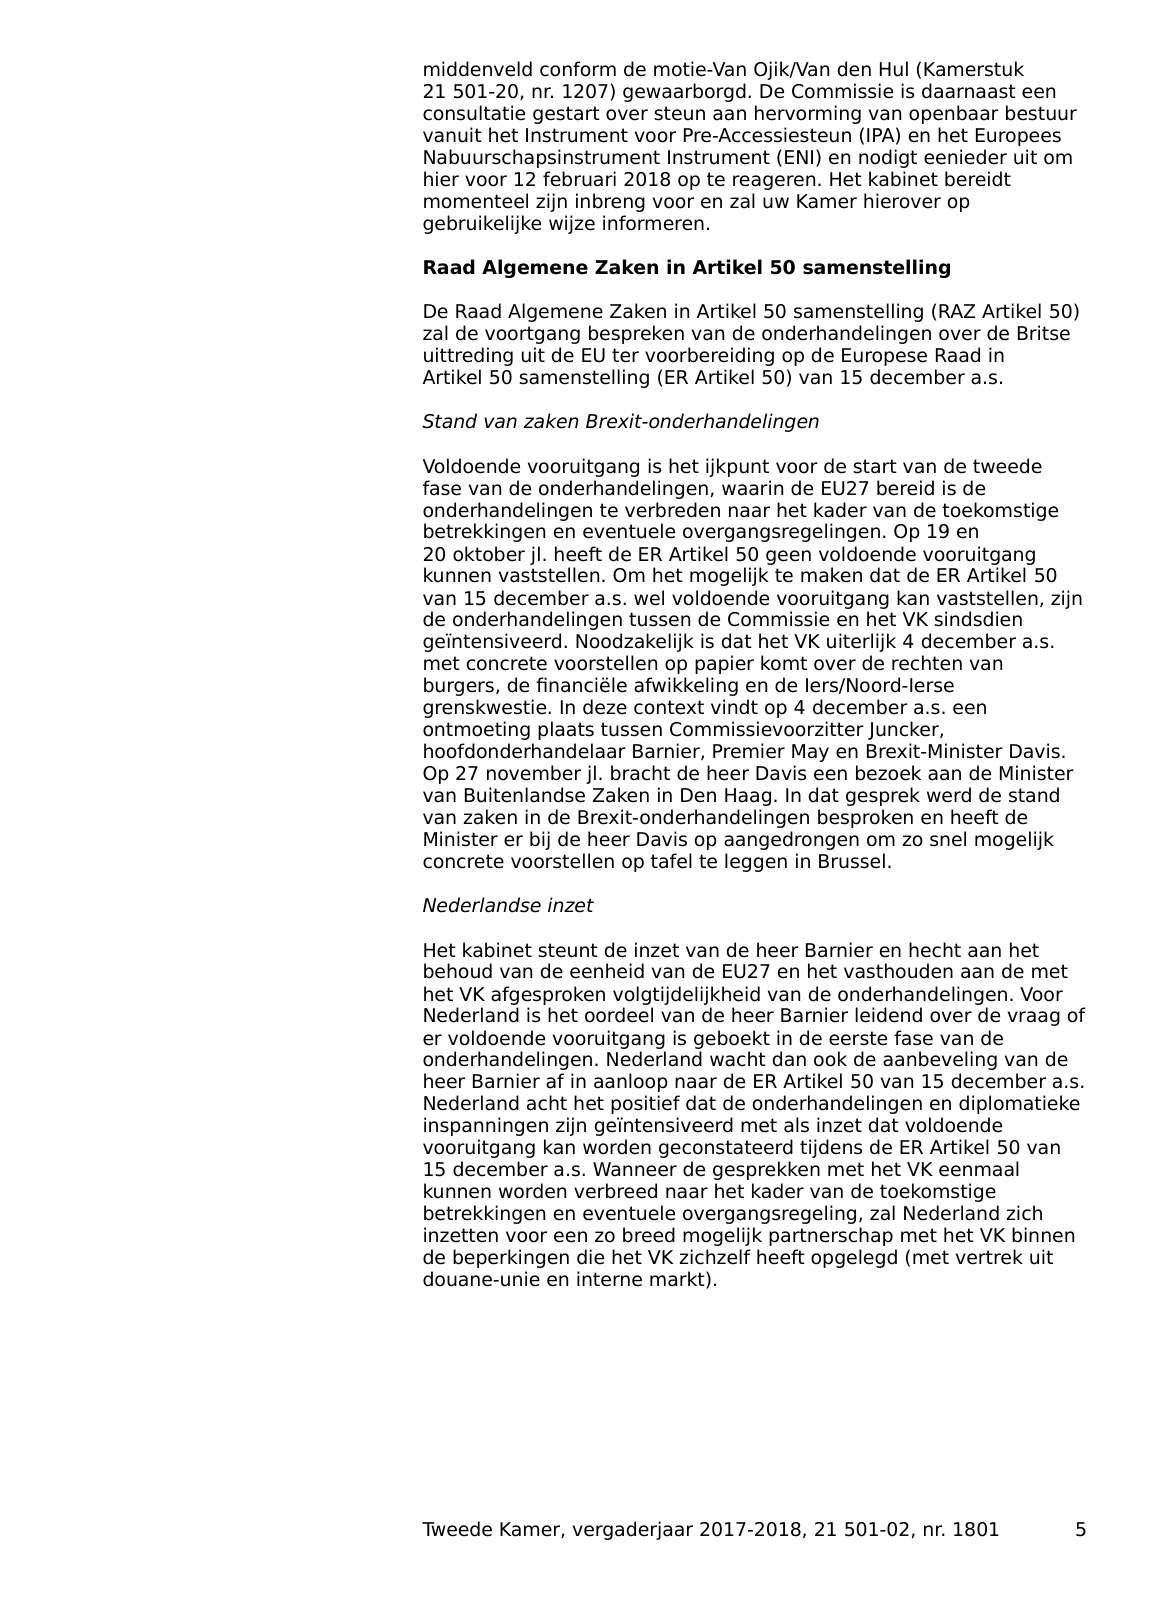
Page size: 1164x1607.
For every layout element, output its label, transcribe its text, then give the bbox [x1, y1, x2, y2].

subtitle Stand van zaken Brexit-onderhandelingen [422, 411, 1087, 433]
text middenveld conform de motie-Van Ojik/Van den Hul (Kamerstuk 21 501-20, nr. 1207) gewaarborgd. De Commissie is daarnaast een consultatie gestart over steun aan hervorming van openbaar bestuur vanuit het Instrument voor Pre-Accessiesteun (IPA) en het Europees Nabuurschapsinstrument Instrument (ENI) en nodigt eenieder uit om hier voor 12 februari 2018 op te reageren. Het kabinet bereidt momenteel zijn inbreng voor en zal uw Kamer hierover op gebruikelijke wijze informeren. [422, 59, 1087, 235]
subtitle Raad Algemene Zaken in Artikel 50 samenstelling [422, 257, 1087, 279]
subtitle Nederlandse inzet [422, 895, 1087, 917]
text De Raad Algemene Zaken in Artikel 50 samenstelling (RAZ Artikel 50) zal de voortgang bespreken van de onderhandelingen over de Britse uittreding uit de EU ter voorbereiding op de Europese Raad in Artikel 50 samenstelling (ER Artikel 50) van 15 december a.s. [422, 301, 1087, 389]
text Het kabinet steunt de inzet van de heer Barnier en hecht aan het behoud van de eenheid van de EU27 en het vasthouden aan de met het VK afgesproken volgtijdelijkheid van de onderhandelingen. Voor Nederland is het oordeel van de heer Barnier leidend over de vraag of er voldoende vooruitgang is geboekt in de eerste fase van de onderhandelingen. Nederland wacht dan ook de aanbeveling van de heer Barnier af in aanloop naar de ER Artikel 50 van 15 december a.s. Nederland acht het positief dat de onderhandelingen en diplomatieke inspanningen zijn geïntensiveerd met als inzet dat voldoende vooruitgang kan worden geconstateerd tijdens de ER Artikel 50 van 15 december a.s. Wanneer de gesprekken met het VK eenmaal kunnen worden verbreed naar het kader van de toekomstige betrekkingen en eventuele overgangsregeling, zal Nederland zich inzetten voor een zo breed mogelijk partnerschap met het VK binnen de beperkingen die het VK zichzelf heeft opgelegd (met vertrek uit douane-unie en interne markt). [422, 939, 1087, 1291]
text Voldoende vooruitgang is het ijkpunt voor de start van de tweede fase van de onderhandelingen, waarin de EU27 bereid is de onderhandelingen te verbreden naar het kader van de toekomstige betrekkingen en eventuele overgangsregelingen. Op 19 en 20 oktober jl. heeft de ER Artikel 50 geen voldoende vooruitgang kunnen vaststellen. Om het mogelijk te maken dat de ER Artikel 50 van 15 december a.s. wel voldoende vooruitgang kan vaststellen, zijn de onderhandelingen tussen de Commissie en het VK sindsdien geïntensiveerd. Noodzakelijk is dat het VK uiterlijk 4 december a.s. met concrete voorstellen op papier komt over de rechten van burgers, de financiële afwikkeling en de Iers/Noord-Ierse grenskwestie. In deze context vindt op 4 december a.s. een ontmoeting plaats tussen Commissievoorzitter Juncker, hoofdonderhandelaar Barnier, Premier May en Brexit-Minister Davis. Op 27 november jl. bracht de heer Davis een bezoek aan de Minister van Buitenlandse Zaken in Den Haag. In dat gesprek werd de stand van zaken in de Brexit-onderhandelingen besproken en heeft de Minister er bij de heer Davis op aangedrongen om zo snel mogelijk concrete voorstellen op tafel te leggen in Brussel. [422, 456, 1087, 873]
